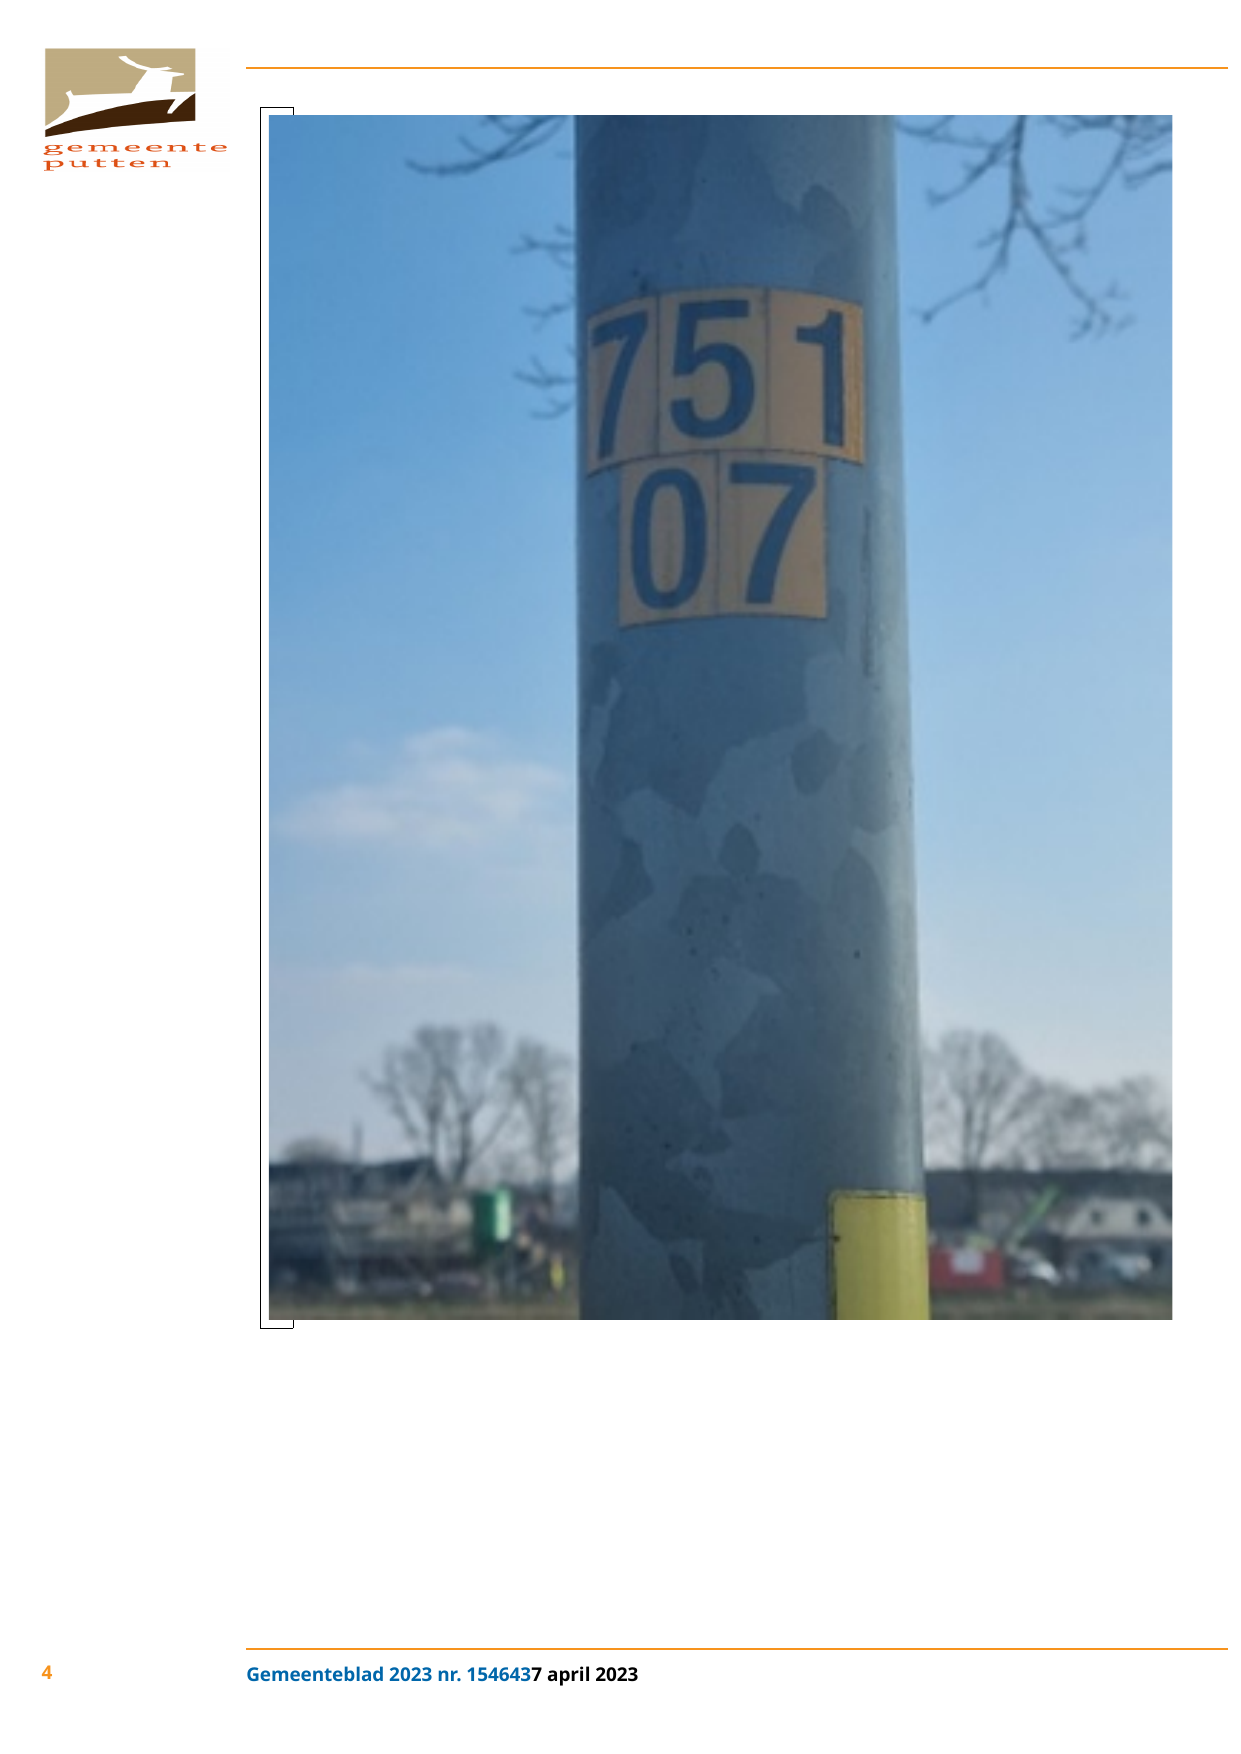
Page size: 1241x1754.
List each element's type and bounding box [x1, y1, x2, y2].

picture [41, 47, 231, 172]
picture [268, 115, 1173, 1320]
